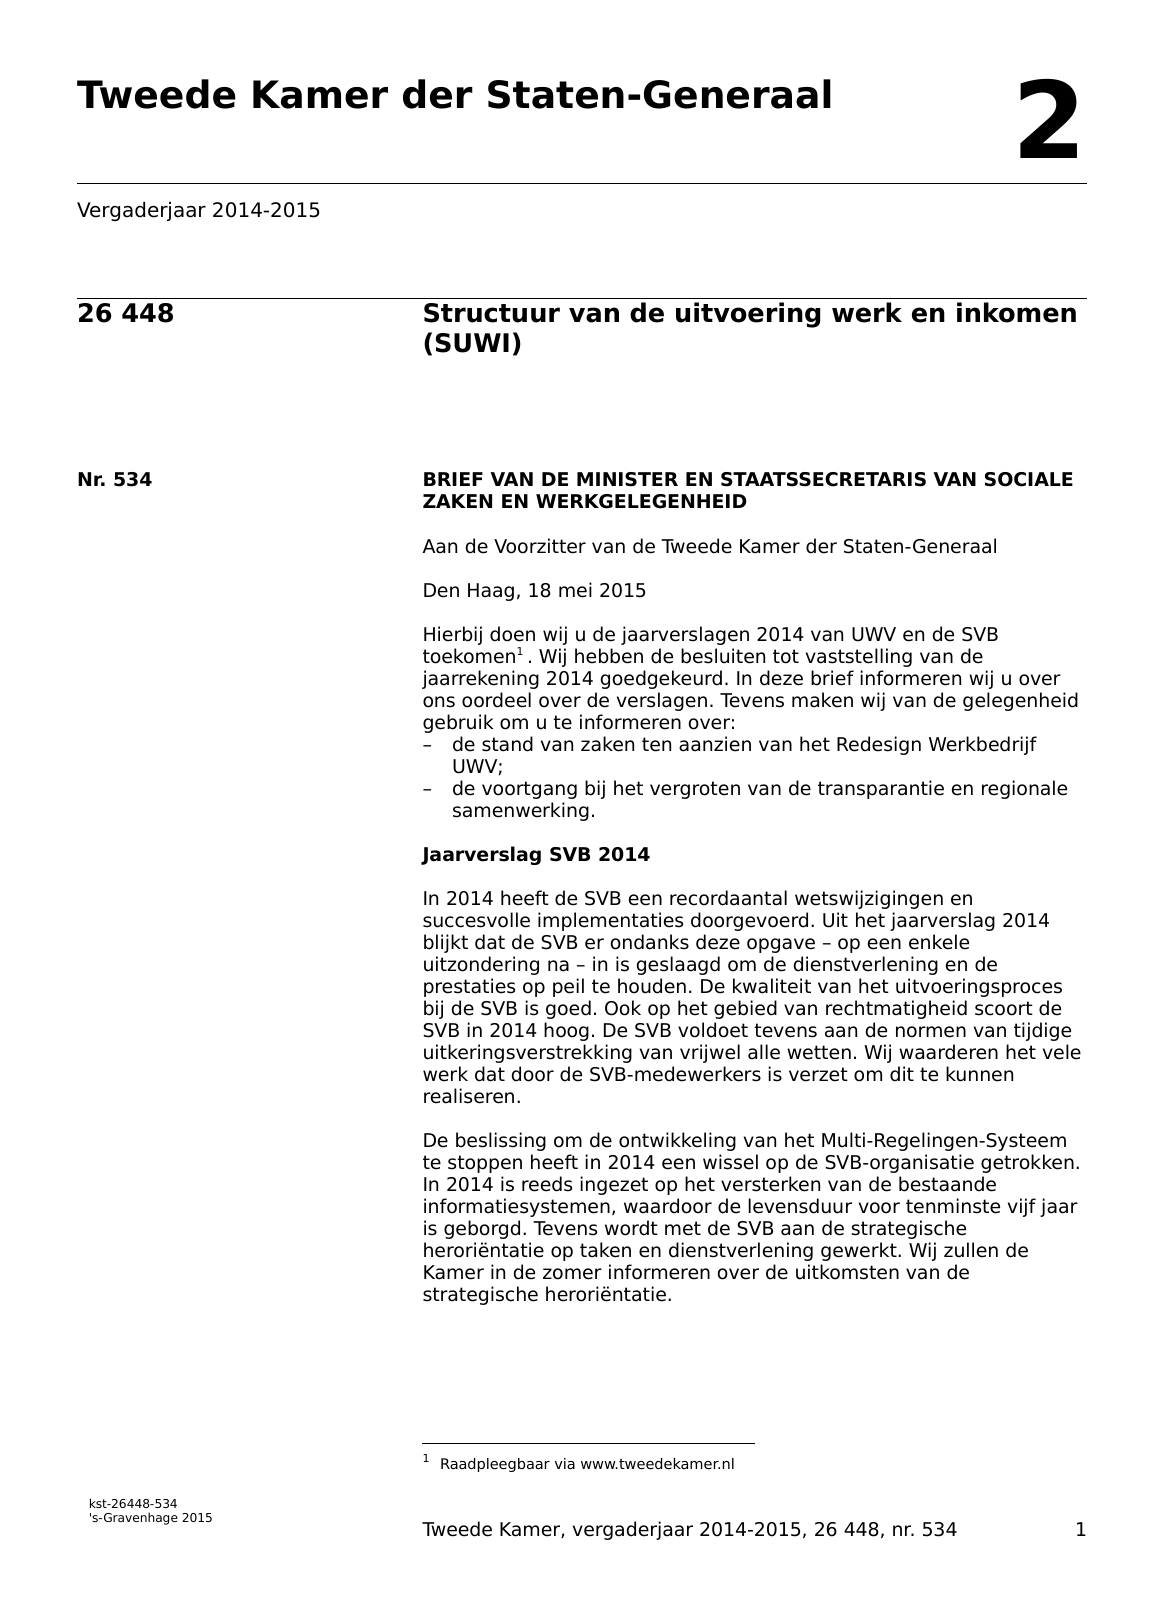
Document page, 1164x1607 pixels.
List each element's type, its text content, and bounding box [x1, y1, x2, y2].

table_header 2 [886, 59, 1087, 183]
text – de stand van zaken ten aanzien van het Redesign Werkbedrijf UWV; [422, 734, 1087, 778]
text De beslissing om de ontwikkeling van het Multi-Regelingen-Systeem te stoppen heeft in 2014 een wissel op de SVB-organisatie getrokken. In 2014 is reeds ingezet op het versterken van de bestaande informatiesystemen, waardoor de levensduur voor tenminste vijf jaar is geborgd. Tevens wordt met de SVB aan de strategische heroriëntatie op taken en dienstverlening gewerkt. Wij zullen de Kamer in de zomer informeren over de uitkomsten van de strategische heroriëntatie. [422, 1130, 1087, 1306]
text – de voortgang bij het vergroten van de transparantie en regionale samenwerking. [422, 778, 1087, 822]
subtitle 26 448 Structuur van de uitvoering werk en inkomen (SUWI) [77, 299, 1087, 358]
text Hierbij doen wij u de jaarverslagen 2014 van UWV en de SVB toekomen. Wij hebben de besluiten tot vaststelling van de jaarrekening 2014 goedgekeurd. In deze brief informeren wij u over ons oordeel over de verslagen. Tevens maken wij van de gelegenheid gebruik om u te informeren over: [422, 624, 1087, 734]
text Den Haag, 18 mei 2015 [422, 580, 1087, 602]
text Aan de Voorzitter van de Tweede Kamer der Staten-Generaal [422, 536, 1087, 557]
text 's-Gravenhage 2015 [88, 1511, 323, 1525]
subtitle Jaarverslag SVB 2014 [422, 844, 1087, 866]
text In 2014 heeft de SVB een recordaantal wetswijzigingen en succesvolle implementaties doorgevoerd. Uit het jaarverslag 2014 blijkt dat de SVB er ondanks deze opgave – op een enkele uitzondering na – in is geslaagd om de dienstverlening en de prestaties op peil te houden. De kwaliteit van het uitvoeringsproces bij de SVB is goed. Ook op het gebied van rechtmatigheid scoort de SVB in 2014 hoog. De SVB voldoet tevens aan de normen van tijdige uitkeringsverstrekking van vrijwel alle wetten. Wij waarderen het vele werk dat door de SVB-medewerkers is verzet om dit te kunnen realiseren. [422, 888, 1087, 1108]
text Raadpleegbaar via www.tweedekamer.nl [422, 1452, 1087, 1474]
table_cell Vergaderjaar 2014-2015 [77, 184, 1087, 298]
subtitle Nr. 534 BRIEF VAN DE MINISTER EN STAATSSECRETARIS VAN SOCIALE ZAKEN EN WERKGELEGENHEID [77, 469, 1087, 513]
table_header Tweede Kamer der Staten-Generaal [77, 59, 886, 183]
text kst-26448-534 [88, 1497, 323, 1511]
